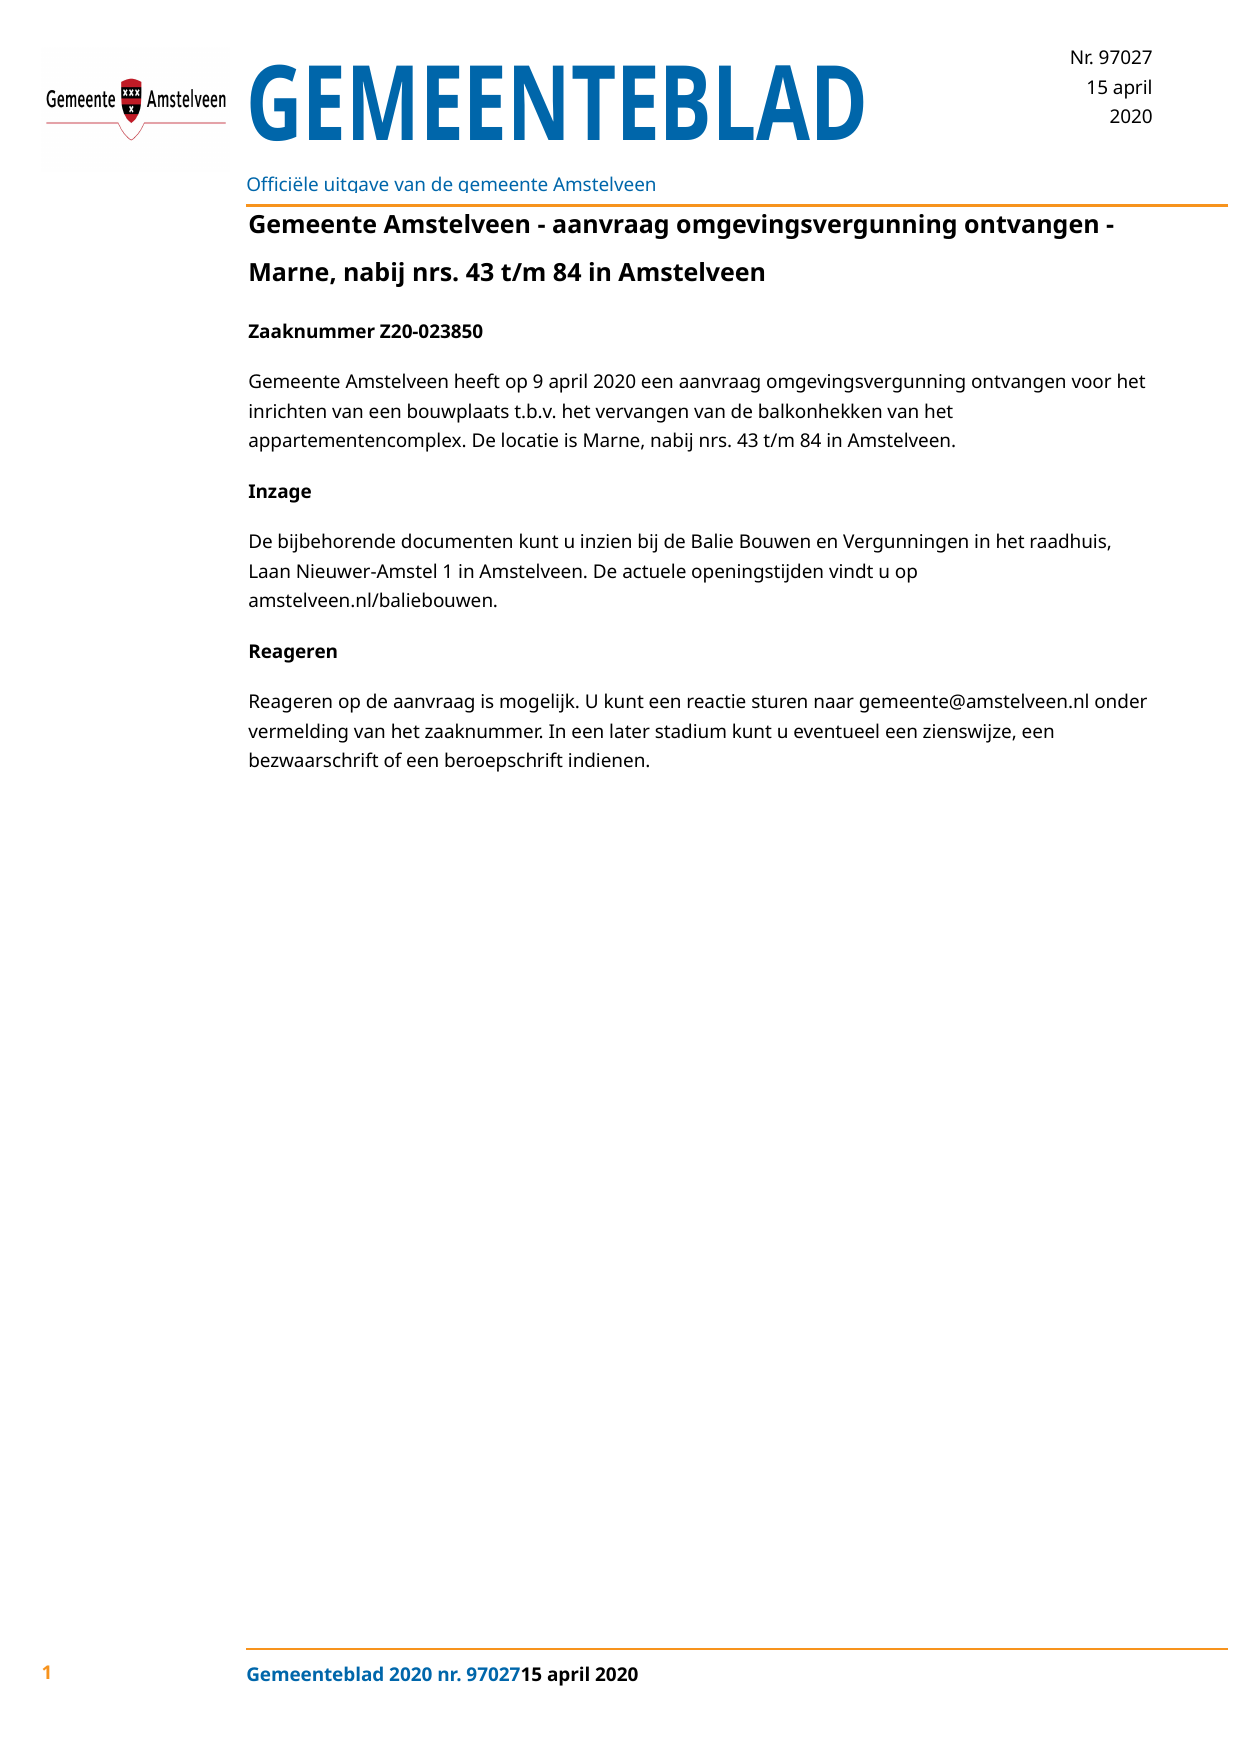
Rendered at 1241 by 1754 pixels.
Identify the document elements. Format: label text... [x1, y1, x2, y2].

text Gemeente Amstelveen - aanvraag omgevingsvergunning ontvangen - Marne, nabij nrs. 43 t/m 84 in Amstelveen [248, 207, 1152, 288]
picture [41, 47, 231, 172]
text Zaaknummer Z20-023850 [248, 318, 1152, 344]
text De bijbehorende documenten kunt u inzien bij de Balie Bouwen en Vergunningen in het raadhuis, Laan Nieuwer-Amstel 1 in Amstelveen. De actuele openingstijden vindt u op amstelveen.nl/baliebouwen. [248, 528, 1152, 613]
text Reageren op de aanvraag is mogelijk. U kunt een reactie sturen naar gemeente@amstelveen.nl onder vermelding van het zaaknummer. In een later stadium kunt u eventueel een zienswijze, een bezwaarschrift of een beroepschrift indienen. [248, 688, 1152, 773]
text Inzage [248, 478, 1152, 504]
text Gemeente Amstelveen heeft op 9 april 2020 een aanvraag omgevingsvergunning ontvangen voor het inrichten van een bouwplaats t.b.v. het vervangen van de balkonhekken van het appartementencomplex. De locatie is Marne, nabij nrs. 43 t/m 84 in Amstelveen. [248, 368, 1152, 453]
text Reageren [248, 638, 1152, 664]
